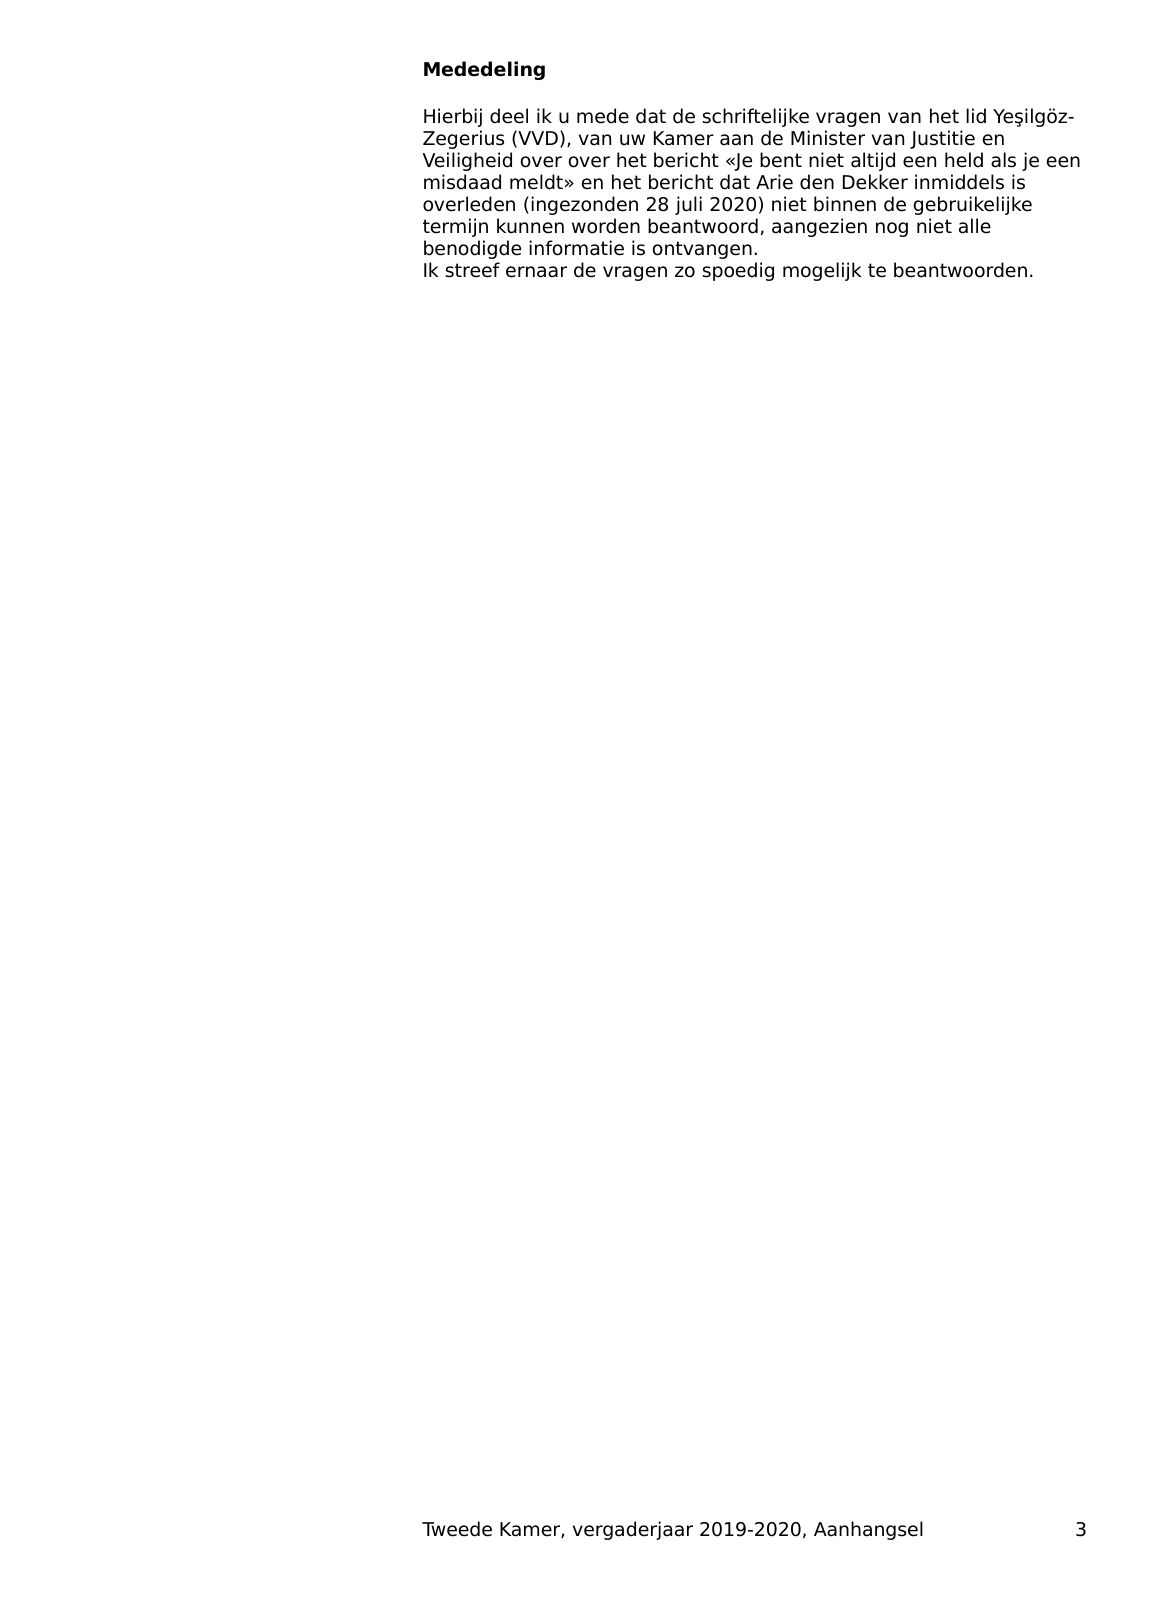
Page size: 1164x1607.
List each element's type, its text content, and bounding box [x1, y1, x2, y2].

text Ik streef ernaar de vragen zo spoedig mogelijk te beantwoorden. [422, 260, 1087, 282]
text Hierbij deel ik u mede dat de schriftelijke vragen van het lid Yeşilgöz-Zegerius (VVD), van uw Kamer aan de Minister van Justitie en Veiligheid over over het bericht «Je bent niet altijd een held als je een misdaad meldt» en het bericht dat Arie den Dekker inmiddels is overleden (ingezonden 28 juli 2020) niet binnen de gebruikelijke termijn kunnen worden beantwoord, aangezien nog niet alle benodigde informatie is ontvangen. [422, 106, 1087, 260]
subtitle Mededeling [422, 59, 1087, 81]
